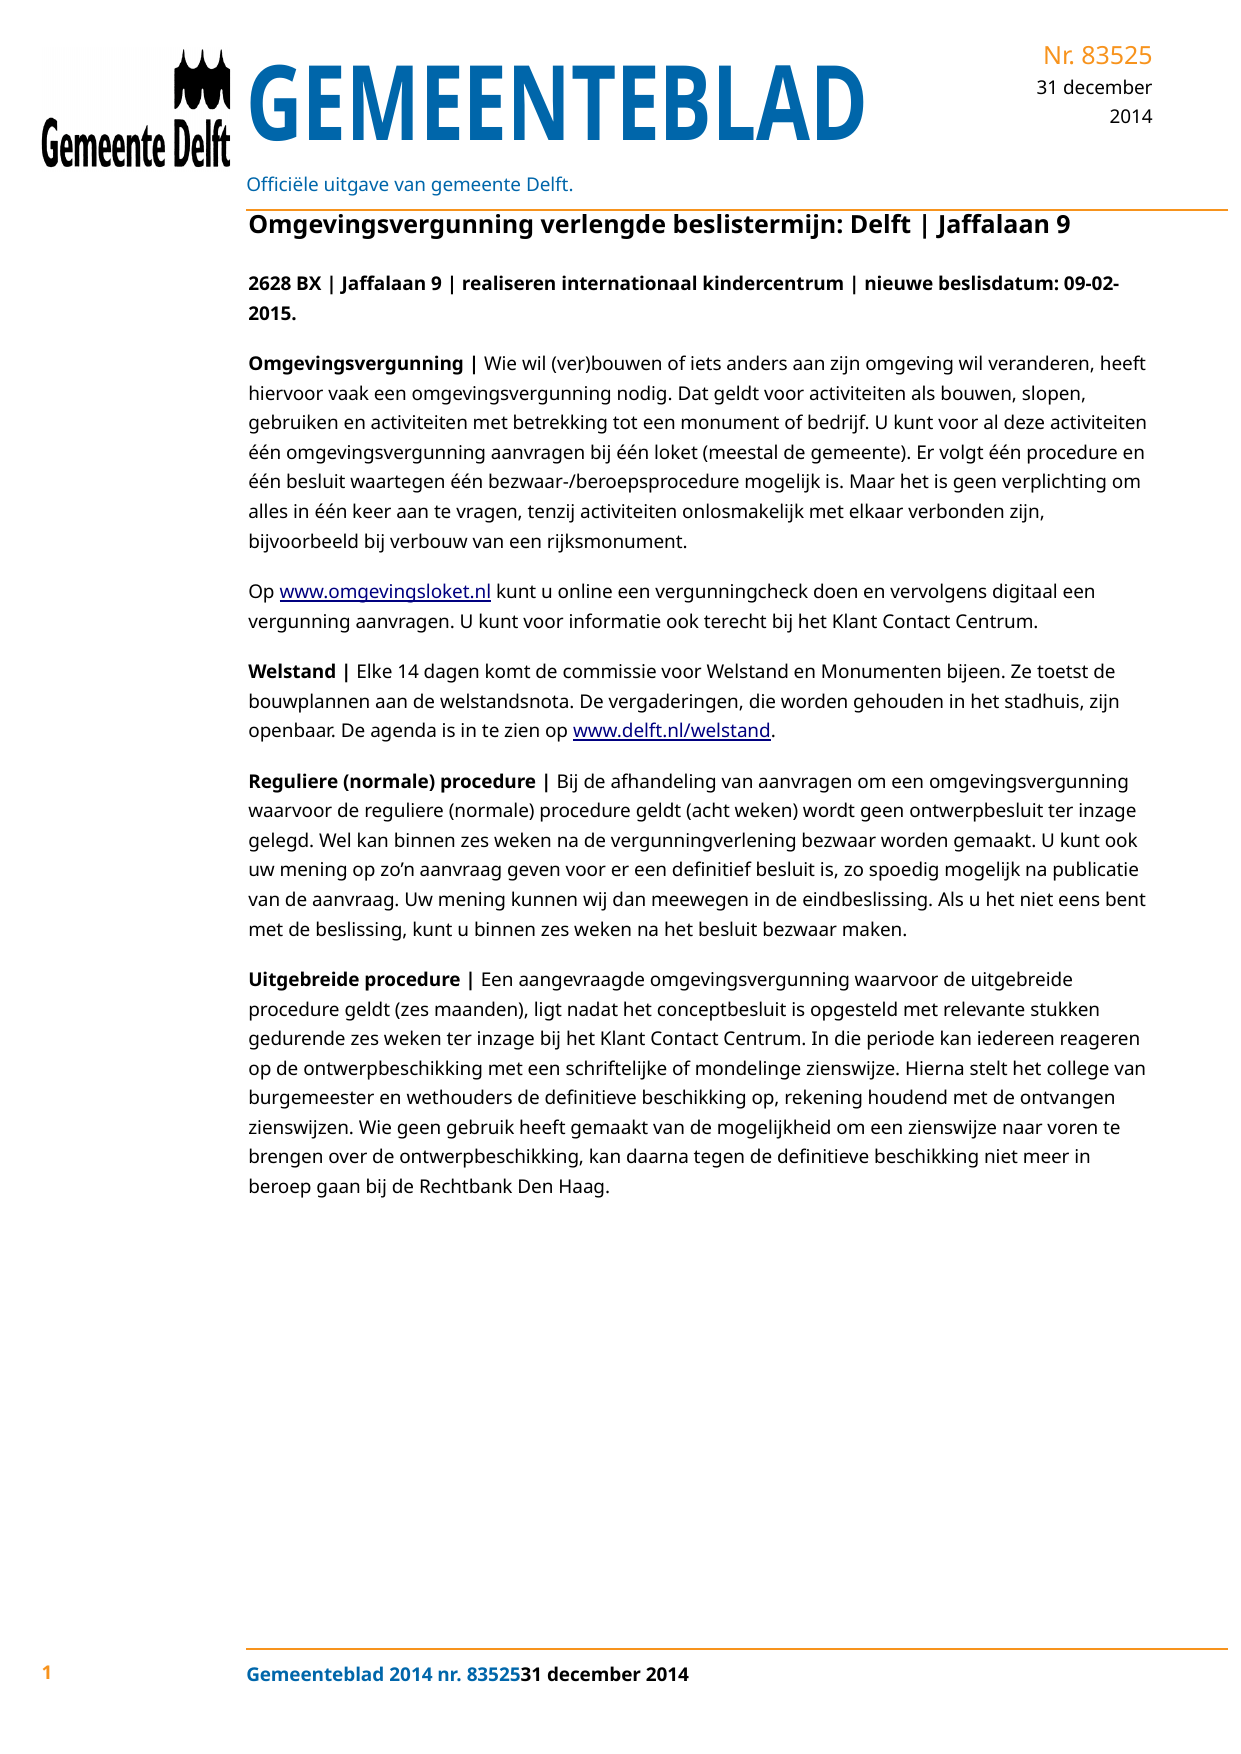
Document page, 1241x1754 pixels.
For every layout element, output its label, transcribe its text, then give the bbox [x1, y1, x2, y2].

picture [41, 47, 231, 172]
text Uitgebreide procedure | Een aangevraagde omgevingsvergunning waarvoor de uitgebreide procedure geldt (zes maanden), ligt nadat het conceptbesluit is opgesteld met relevante stukken gedurende zes weken ter inzage bij het Klant Contact Centrum. In die periode kan iedereen reageren op de ontwerpbeschikking met een schriftelijke of mondelinge zienswijze. Hierna stelt het college van burgemeester en wethouders de definitieve beschikking op, rekening houdend met de ontvangen zienswijzen. Wie geen gebruik heeft gemaakt van de mogelijkheid om een zienswijze naar voren te brengen over de ontwerpbeschikking, kan daarna tegen de definitieve beschikking niet meer in beroep gaan bij de Rechtbank Den Haag. [248, 966, 1152, 1199]
text Op www.omgevingsloket.nl kunt u online een vergunningcheck doen en vervolgens digitaal een vergunning aanvragen. U kunt voor informatie ook terecht bij het Klant Contact Centrum. [248, 578, 1152, 633]
text Welstand | Elke 14 dagen komt de commissie voor Welstand en Monumenten bijeen. Ze toetst de bouwplannen aan de welstandsnota. De vergaderingen, die worden gehouden in het stadhuis, zijn openbaar. De agenda is in te zien op www.delft.nl/welstand. [248, 658, 1152, 743]
text 2628 BX | Jaffalaan 9 | realiseren internationaal kindercentrum | nieuwe beslisdatum: 09-02-2015. [248, 270, 1152, 326]
text Omgevingsvergunning verlengde beslistermijn: Delft | Jaffalaan 9 [248, 211, 1152, 241]
text Reguliere (normale) procedure | Bij de afhandeling van aanvragen om een omgevingsvergunning waarvoor de reguliere (normale) procedure geldt (acht weken) wordt geen ontwerpbesluit ter inzage gelegd. Wel kan binnen zes weken na de vergunningverlening bezwaar worden gemaakt. U kunt ook uw mening op zo’n aanvraag geven voor er een definitief besluit is, zo spoedig mogelijk na publicatie van de aanvraag. Uw mening kunnen wij dan meewegen in de eindbeslissing. Als u het niet eens bent met de beslissing, kunt u binnen zes weken na het besluit bezwaar maken. [248, 768, 1152, 941]
text Omgevingsvergunning | Wie wil (ver)bouwen of iets anders aan zijn omgeving wil veranderen, heeft hiervoor vaak een omgevingsvergunning nodig. Dat geldt voor activiteiten als bouwen, slopen, gebruiken en activiteiten met betrekking tot een monument of bedrijf. U kunt voor al deze activiteiten één omgevingsvergunning aanvragen bij één loket (meestal de gemeente). Er volgt één procedure en één besluit waartegen één bezwaar-/beroepsprocedure mogelijk is. Maar het is geen verplichting om alles in één keer aan te vragen, tenzij activiteiten onlosmakelijk met elkaar verbonden zijn, bijvoorbeeld bij verbouw van een rijksmonument. [248, 350, 1152, 553]
